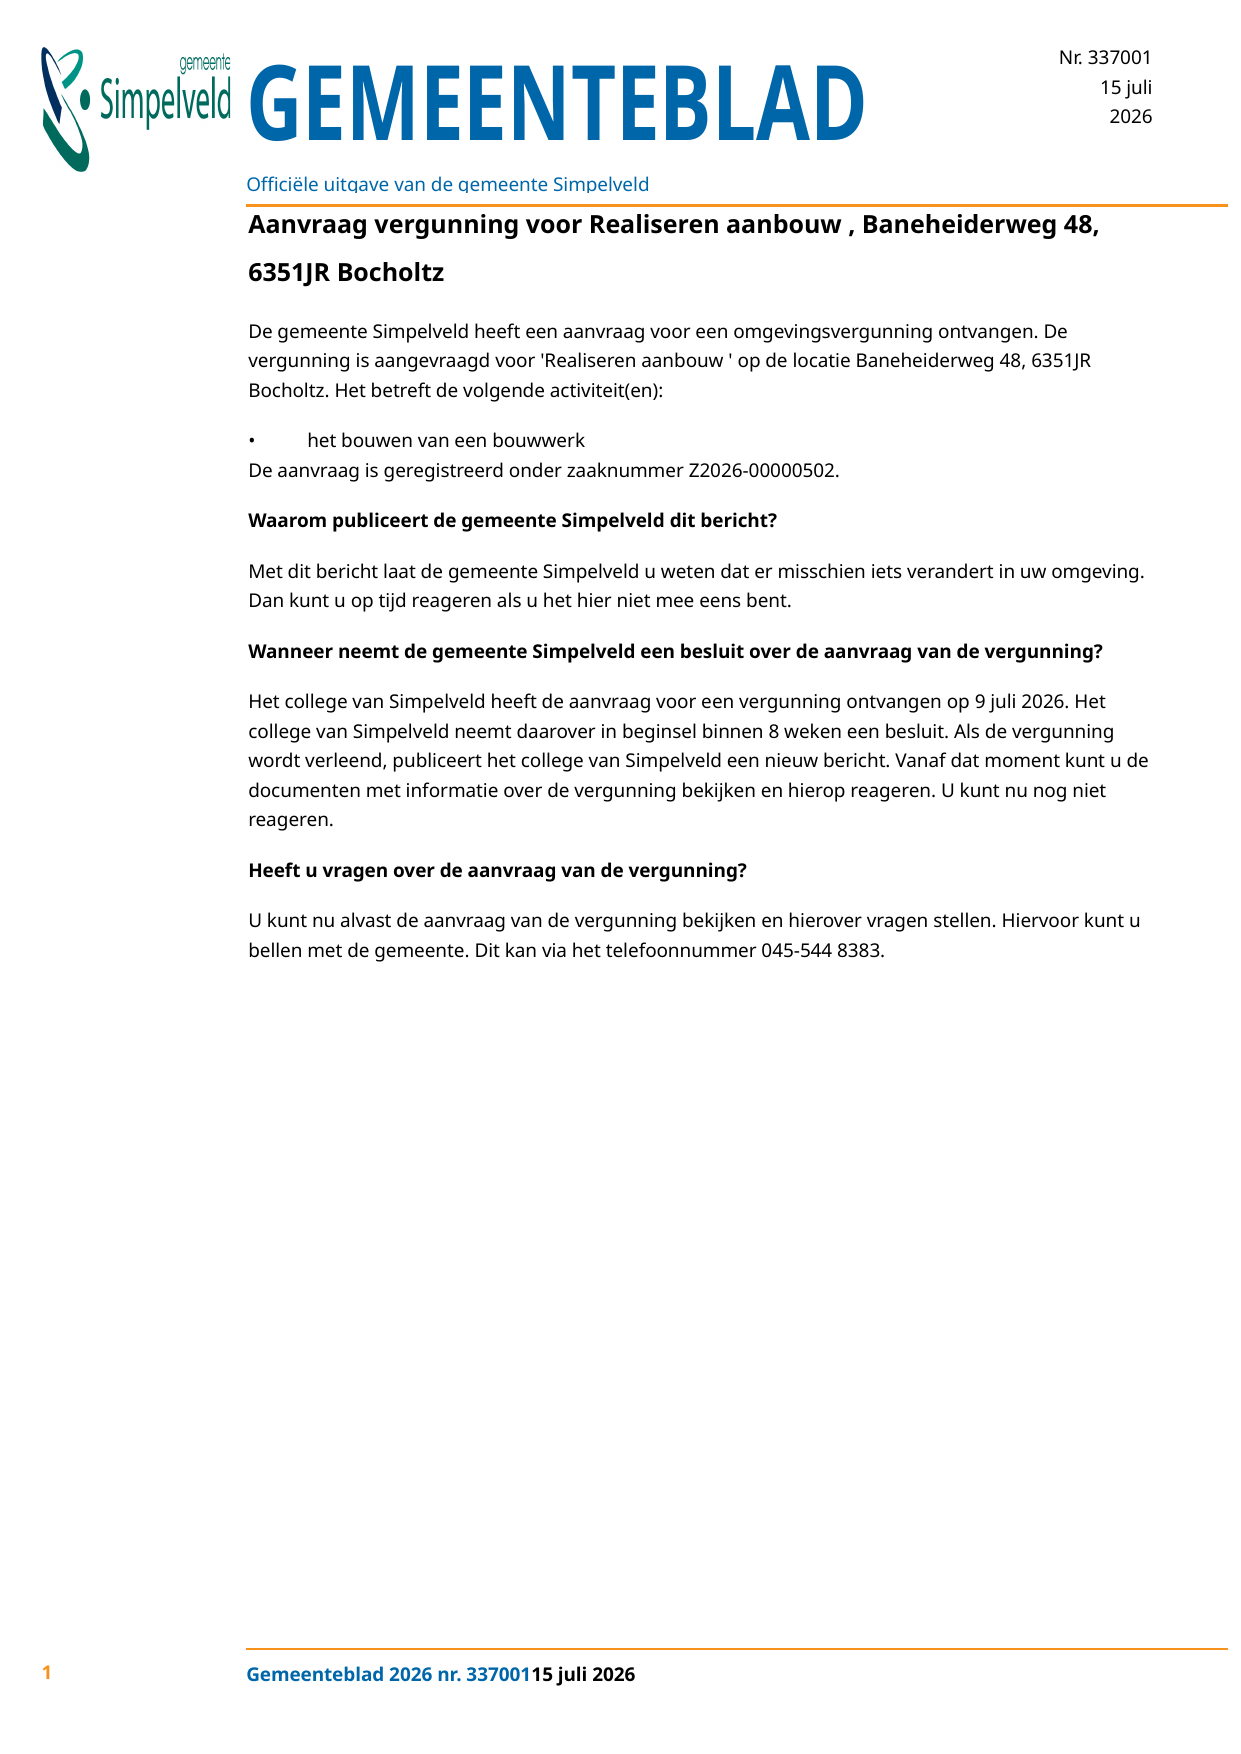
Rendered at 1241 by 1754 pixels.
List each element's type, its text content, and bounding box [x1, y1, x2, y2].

text Waarom publiceert de gemeente Simpelveld dit bericht? [248, 507, 1152, 533]
text Aanvraag vergunning voor Realiseren aanbouw , Baneheiderweg 48, 6351JR Bocholtz [248, 207, 1152, 288]
text U kunt nu alvast de aanvraag van de vergunning bekijken en hierover vragen stellen. Hiervoor kunt u bellen met de gemeente. Dit kan via het telefoonnummer 045-544 8383. [248, 907, 1152, 963]
text Met dit bericht laat de gemeente Simpelveld u weten dat er misschien iets verandert in uw omgeving. Dan kunt u op tijd reageren als u het hier niet mee eens bent. [248, 558, 1152, 613]
text Wanneer neemt de gemeente Simpelveld een besluit over de aanvraag van de vergunning? [248, 638, 1152, 664]
text De gemeente Simpelveld heeft een aanvraag voor een omgevingsvergunning ontvangen. De vergunning is aangevraagd voor 'Realiseren aanbouw ' op de locatie Baneheiderweg 48, 6351JR Bocholtz. Het betreft de volgende activiteit(en): [248, 318, 1152, 403]
text Heeft u vragen over de aanvraag van de vergunning? [248, 857, 1152, 883]
text De aanvraag is geregistreerd onder zaaknummer Z2026-00000502. [248, 457, 1152, 483]
picture [41, 47, 231, 172]
text Het college van Simpelveld heeft de aanvraag voor een vergunning ontvangen op 9 juli 2026. Het college van Simpelveld neemt daarover in beginsel binnen 8 weken een besluit. Als de vergunning wordt verleend, publiceert het college van Simpelveld een nieuw bericht. Vanaf dat moment kunt u de documenten met informatie over de vergunning bekijken en hierop reageren. U kunt nu nog niet reageren. [248, 688, 1152, 832]
list het bouwen van een bouwwerk [248, 427, 1152, 453]
